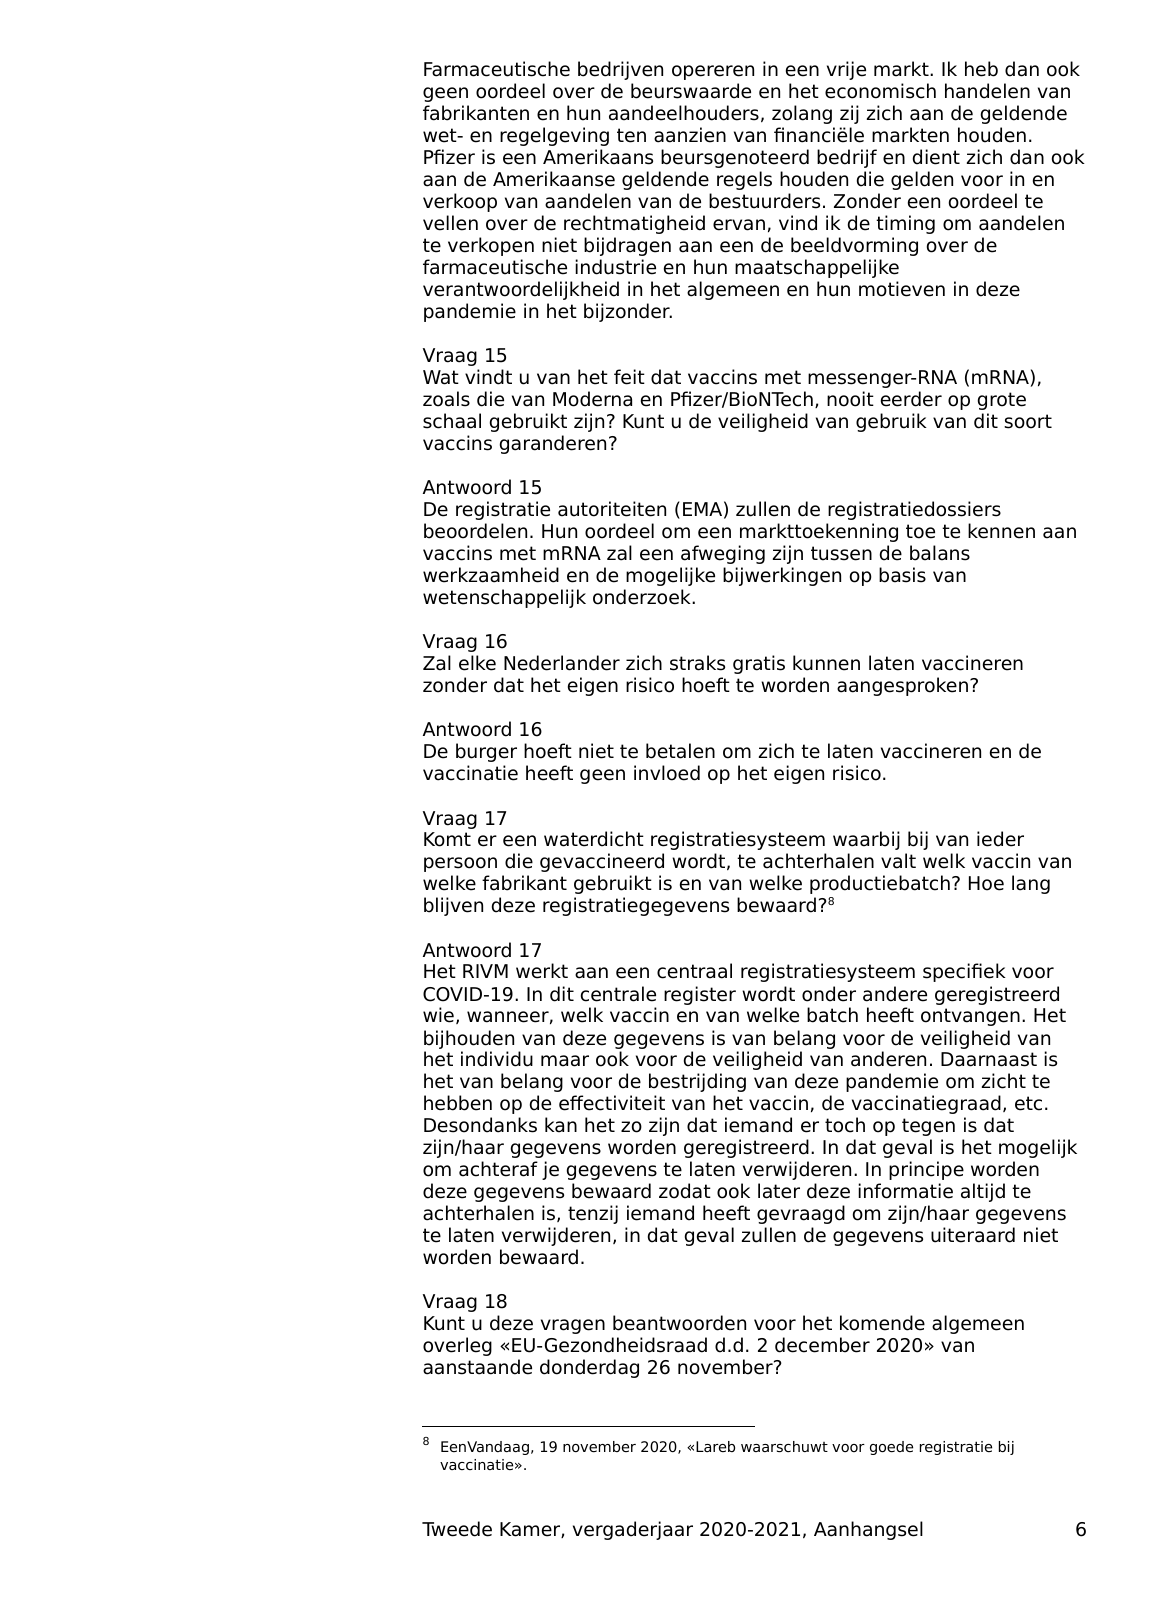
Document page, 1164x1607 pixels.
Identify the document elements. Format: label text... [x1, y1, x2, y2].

text De registratie autoriteiten (EMA) zullen de registratiedossiers beoordelen. Hun oordeel om een markttoekenning toe te kennen aan vaccins met mRNA zal een afweging zijn tussen de balans werkzaamheid en de mogelijke bijwerkingen op basis van wetenschappelijk onderzoek. [422, 499, 1087, 609]
text Antwoord 17 [422, 939, 1087, 961]
text Wat vindt u van het feit dat vaccins met messenger-RNA (mRNA), zoals die van Moderna en Pfizer/BioNTech, nooit eerder op grote schaal gebruikt zijn? Kunt u de veiligheid van gebruik van dit soort vaccins garanderen? [422, 367, 1087, 455]
text Vraag 15 [422, 345, 1087, 367]
text Zal elke Nederlander zich straks gratis kunnen laten vaccineren zonder dat het eigen risico hoeft te worden aangesproken? [422, 653, 1087, 697]
text Antwoord 15 [422, 477, 1087, 499]
text Antwoord 16 [422, 719, 1087, 741]
text De burger hoeft niet te betalen om zich te laten vaccineren en de vaccinatie heeft geen invloed op het eigen risico. [422, 741, 1087, 785]
text Kunt u deze vragen beantwoorden voor het komende algemeen overleg «EU-Gezondheidsraad d.d. 2 december 2020» van aanstaande donderdag 26 november? [422, 1313, 1087, 1379]
text EenVandaag, 19 november 2020, «Lareb waarschuwt voor goede registratie bij vaccinatie». [422, 1435, 1087, 1474]
text Farmaceutische bedrijven opereren in een vrije markt. Ik heb dan ook geen oordeel over de beurswaarde en het economisch handelen van fabrikanten en hun aandeelhouders, zolang zij zich aan de geldende wet- en regelgeving ten aanzien van financiële markten houden. Pfizer is een Amerikaans beursgenoteerd bedrijf en dient zich dan ook aan de Amerikaanse geldende regels houden die gelden voor in en verkoop van aandelen van de bestuurders. Zonder een oordeel te vellen over de rechtmatigheid ervan, vind ik de timing om aandelen te verkopen niet bijdragen aan een de beeldvorming over de farmaceutische industrie en hun maatschappelijke verantwoordelijkheid in het algemeen en hun motieven in deze pandemie in het bijzonder. [422, 59, 1087, 323]
text Vraag 16 [422, 631, 1087, 653]
text Het RIVM werkt aan een centraal registratiesysteem specifiek voor COVID-19. In dit centrale register wordt onder andere geregistreerd wie, wanneer, welk vaccin en van welke batch heeft ontvangen. Het bijhouden van deze gegevens is van belang voor de veiligheid van het individu maar ook voor de veiligheid van anderen. Daarnaast is het van belang voor de bestrijding van deze pandemie om zicht te hebben op de effectiviteit van het vaccin, de vaccinatiegraad, etc. Desondanks kan het zo zijn dat iemand er toch op tegen is dat zijn/haar gegevens worden geregistreerd. In dat geval is het mogelijk om achteraf je gegevens te laten verwijderen. In principe worden deze gegevens bewaard zodat ook later deze informatie altijd te achterhalen is, tenzij iemand heeft gevraagd om zijn/haar gegevens te laten verwijderen, in dat geval zullen de gegevens uiteraard niet worden bewaard. [422, 961, 1087, 1269]
text Vraag 18 [422, 1291, 1087, 1313]
text Vraag 17 [422, 807, 1087, 829]
text Komt er een waterdicht registratiesysteem waarbij bij van ieder persoon die gevaccineerd wordt, te achterhalen valt welk vaccin van welke fabrikant gebruikt is en van welke productiebatch? Hoe lang blijven deze registratiegegevens bewaard? [422, 829, 1087, 917]
